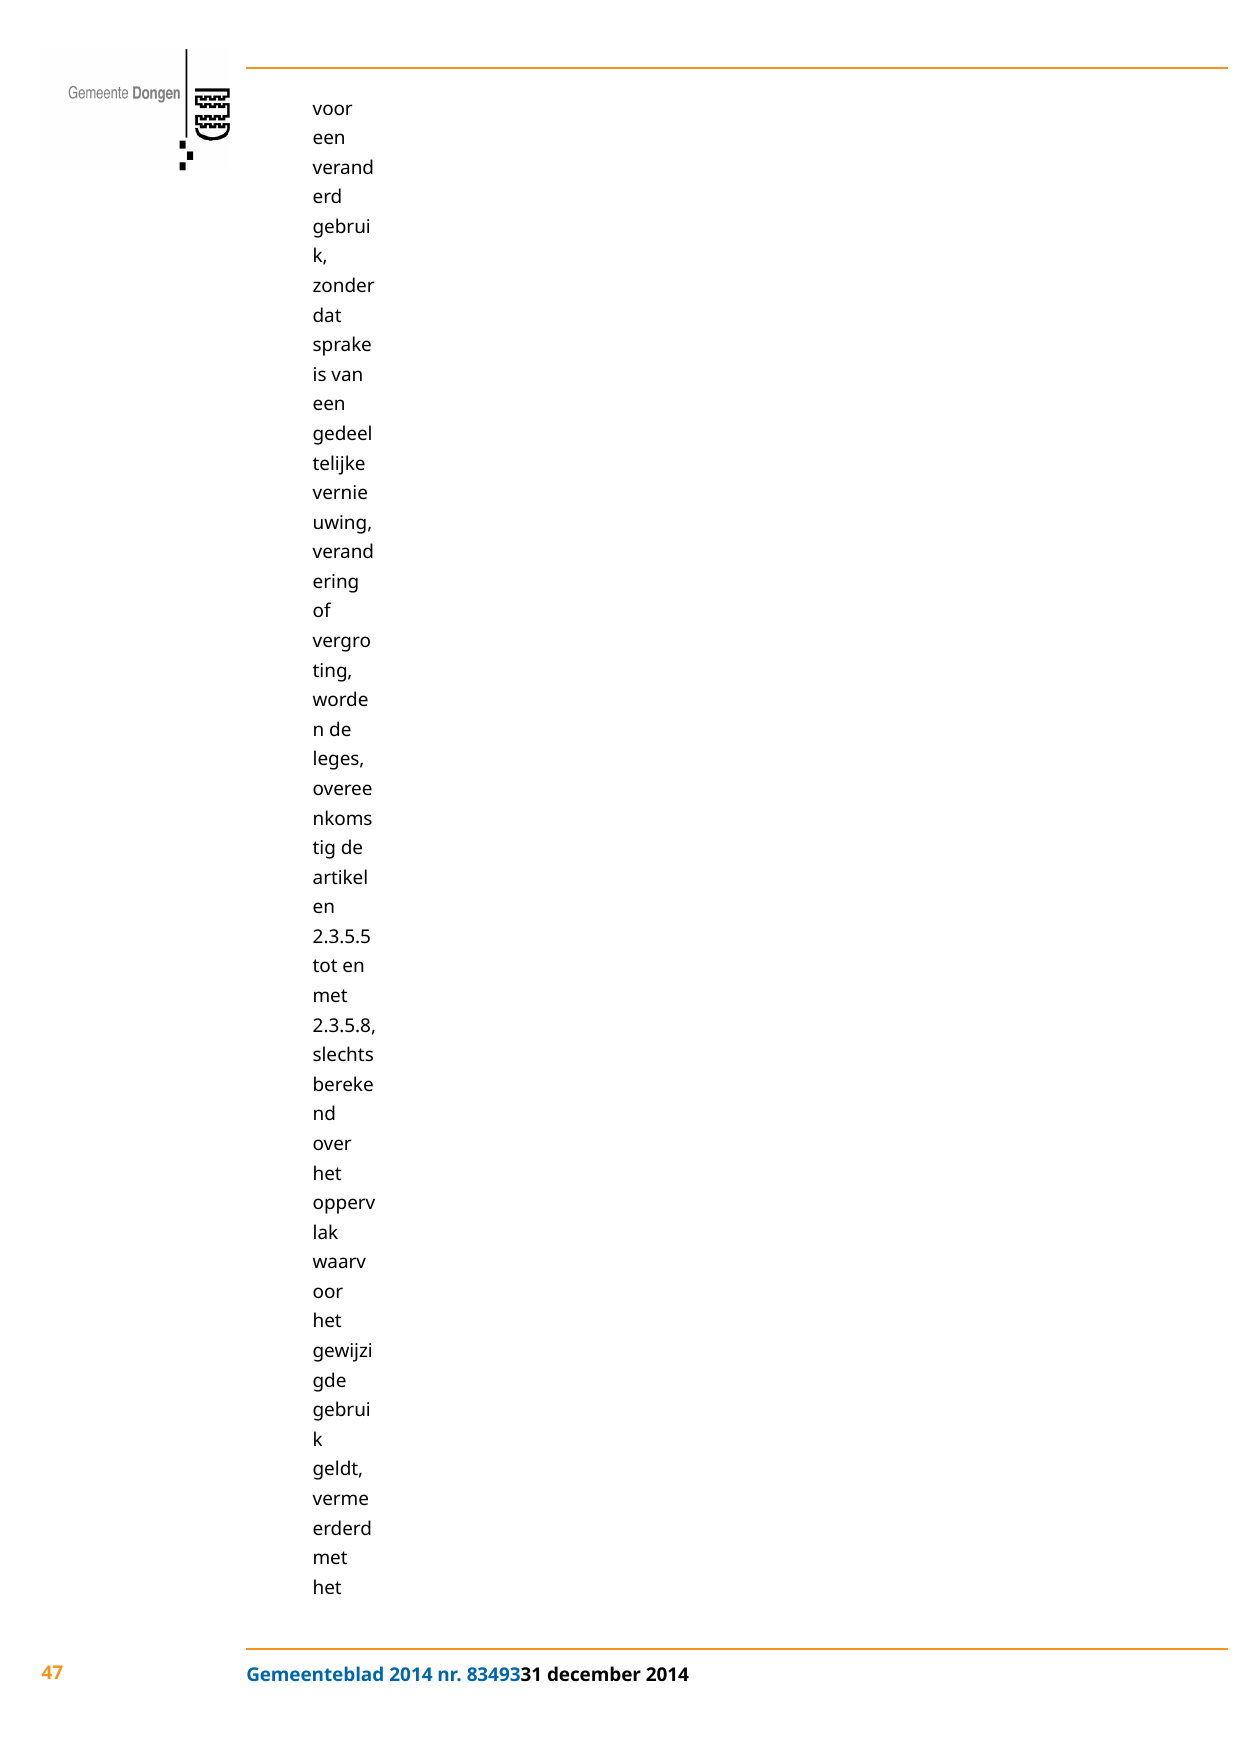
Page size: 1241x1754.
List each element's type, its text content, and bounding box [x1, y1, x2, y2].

table_cell voor een veranderd gebruik, zonder dat sprake is van een gedeeltelijke vernieuwing, verandering of vergroting, worden de leges, overeenkomstig de artikelen 2.3.5.5 tot en met 2.3.5.8, slechts berekend over het oppervlak waarvoor het gewijzigde gebruik geldt, vermeerderd met het [313, 95, 377, 1600]
table_cell [377, 95, 442, 1600]
table_cell [248, 95, 312, 1600]
picture [41, 47, 231, 172]
table_cell [442, 95, 506, 1600]
